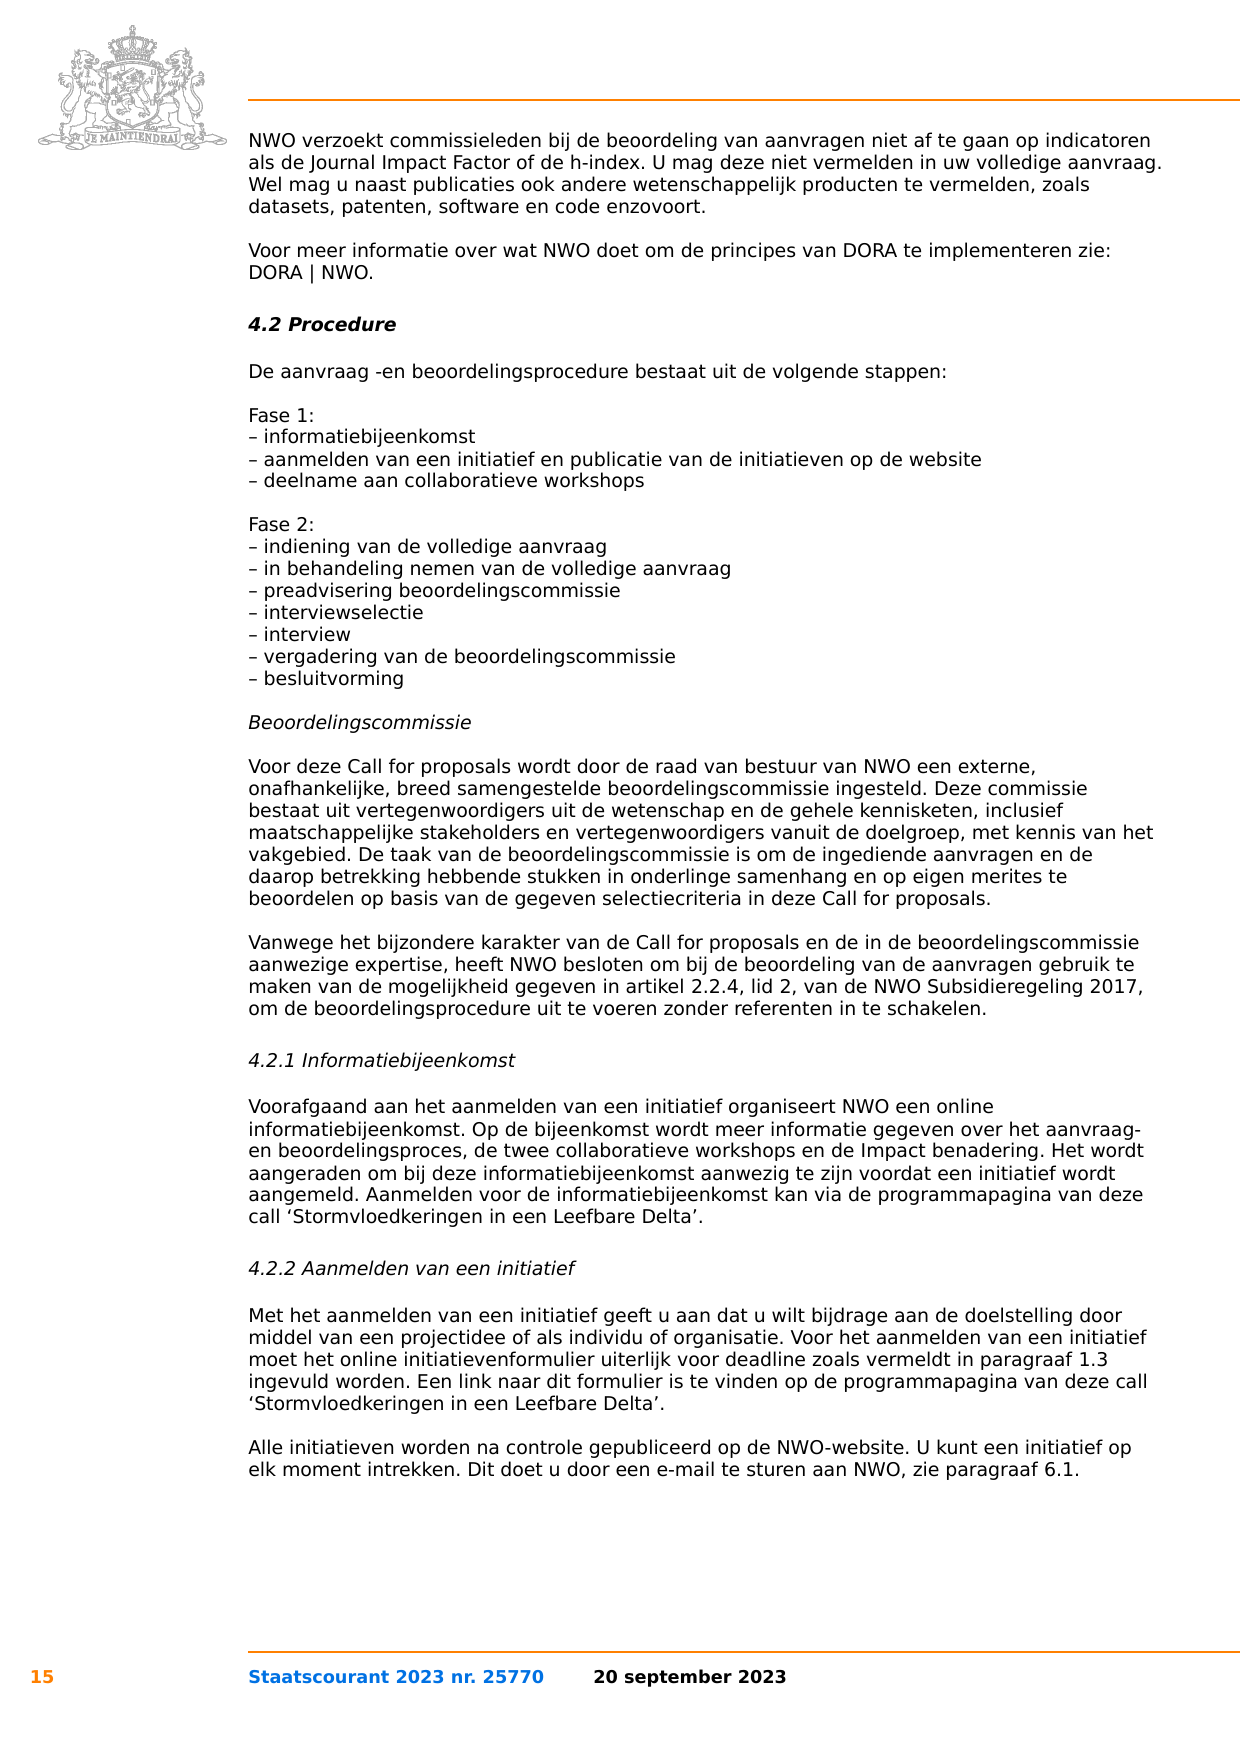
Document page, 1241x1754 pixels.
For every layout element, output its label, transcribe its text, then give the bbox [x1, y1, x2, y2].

text Fase 2: [248, 514, 1163, 536]
text – interviewselectie [248, 602, 1163, 624]
text Vanwege het bijzondere karakter van de Call for proposals en de in de beoordelingscommissie aanwezige expertise, heeft NWO besloten om bij de beoordeling van de aanvragen gebruik te maken van de mogelijkheid gegeven in artikel 2.2.4, lid 2, van de NWO Subsidieregeling 2017, om de beoordelingsprocedure uit te voeren zonder referenten in te schakelen. [248, 932, 1163, 1019]
subtitle 4.2 Procedure [248, 314, 1163, 336]
text – interview [248, 624, 1163, 646]
text – besluitvorming [248, 668, 1163, 690]
text Voor deze Call for proposals wordt door de raad van bestuur van NWO een externe, onafhankelijke, breed samengestelde beoordelingscommissie ingesteld. Deze commissie bestaat uit vertegenwoordigers uit de wetenschap en de gehele kennisketen, inclusief maatschappelijke stakeholders en vertegenwoordigers vanuit de doelgroep, met kennis van het vakgebied. De taak van de beoordelingscommissie is om de ingediende aanvragen en de daarop betrekking hebbende stukken in onderlinge samenhang en op eigen merites te beoordelen op basis van de gegeven selectiecriteria in deze Call for proposals. [248, 756, 1163, 910]
text NWO verzoekt commissieleden bij de beoordeling van aanvragen niet af te gaan op indicatoren als de Journal Impact Factor of de h-index. U mag deze niet vermelden in uw volledige aanvraag. Wel mag u naast publicaties ook andere wetenschappelijk producten te vermelden, zoals datasets, patenten, software en code enzovoort. [248, 130, 1163, 218]
text Voorafgaand aan het aanmelden van een initiatief organiseert NWO een online informatiebijeenkomst. Op de bijeenkomst wordt meer informatie gegeven over het aanvraag- en beoordelingsproces, de twee collaboratieve workshops en de Impact benadering. Het wordt aangeraden om bij deze informatiebijeenkomst aanwezig te zijn voordat een initiatief wordt aangemeld. Aanmelden voor de informatiebijeenkomst kan via de programmapagina van deze call ‘Stormvloedkeringen in een Leefbare Delta’. [248, 1096, 1163, 1228]
text – deelname aan collaboratieve workshops [248, 470, 1163, 492]
text – in behandeling nemen van de volledige aanvraag [248, 558, 1163, 580]
text Alle initiatieven worden na controle gepubliceerd op de NWO-website. U kunt een initiatief op elk moment intrekken. Dit doet u door een e-mail te sturen aan NWO, zie paragraaf 6.1. [248, 1437, 1163, 1481]
text Fase 1: [248, 404, 1163, 426]
subtitle Beoordelingscommissie [248, 712, 1163, 734]
text – aanmelden van een initiatief en publicatie van de initiatieven op de website [248, 448, 1163, 470]
text – informatiebijeenkomst [248, 426, 1163, 448]
text Voor meer informatie over wat NWO doet om de principes van DORA te implementeren zie: DORA | NWO. [248, 240, 1163, 284]
picture [38, 25, 227, 150]
text – indiening van de volledige aanvraag [248, 536, 1163, 558]
subtitle 4.2.1 Informatiebijeenkomst [248, 1049, 1163, 1071]
text – vergadering van de beoordelingscommissie [248, 646, 1163, 668]
text Met het aanmelden van een initiatief geeft u aan dat u wilt bijdrage aan de doelstelling door middel van een projectidee of als individu of organisatie. Voor het aanmelden van een initiatief moet het online initiatievenformulier uiterlijk voor deadline zoals vermeldt in paragraaf 1.3 ingevuld worden. Een link naar dit formulier is te vinden op de programmapagina van deze call ‘Stormvloedkeringen in een Leefbare Delta’. [248, 1305, 1163, 1415]
text De aanvraag -en beoordelingsprocedure bestaat uit de volgende stappen: [248, 361, 1163, 383]
subtitle 4.2.2 Aanmelden van een initiatief [248, 1258, 1163, 1280]
text – preadvisering beoordelingscommissie [248, 580, 1163, 602]
